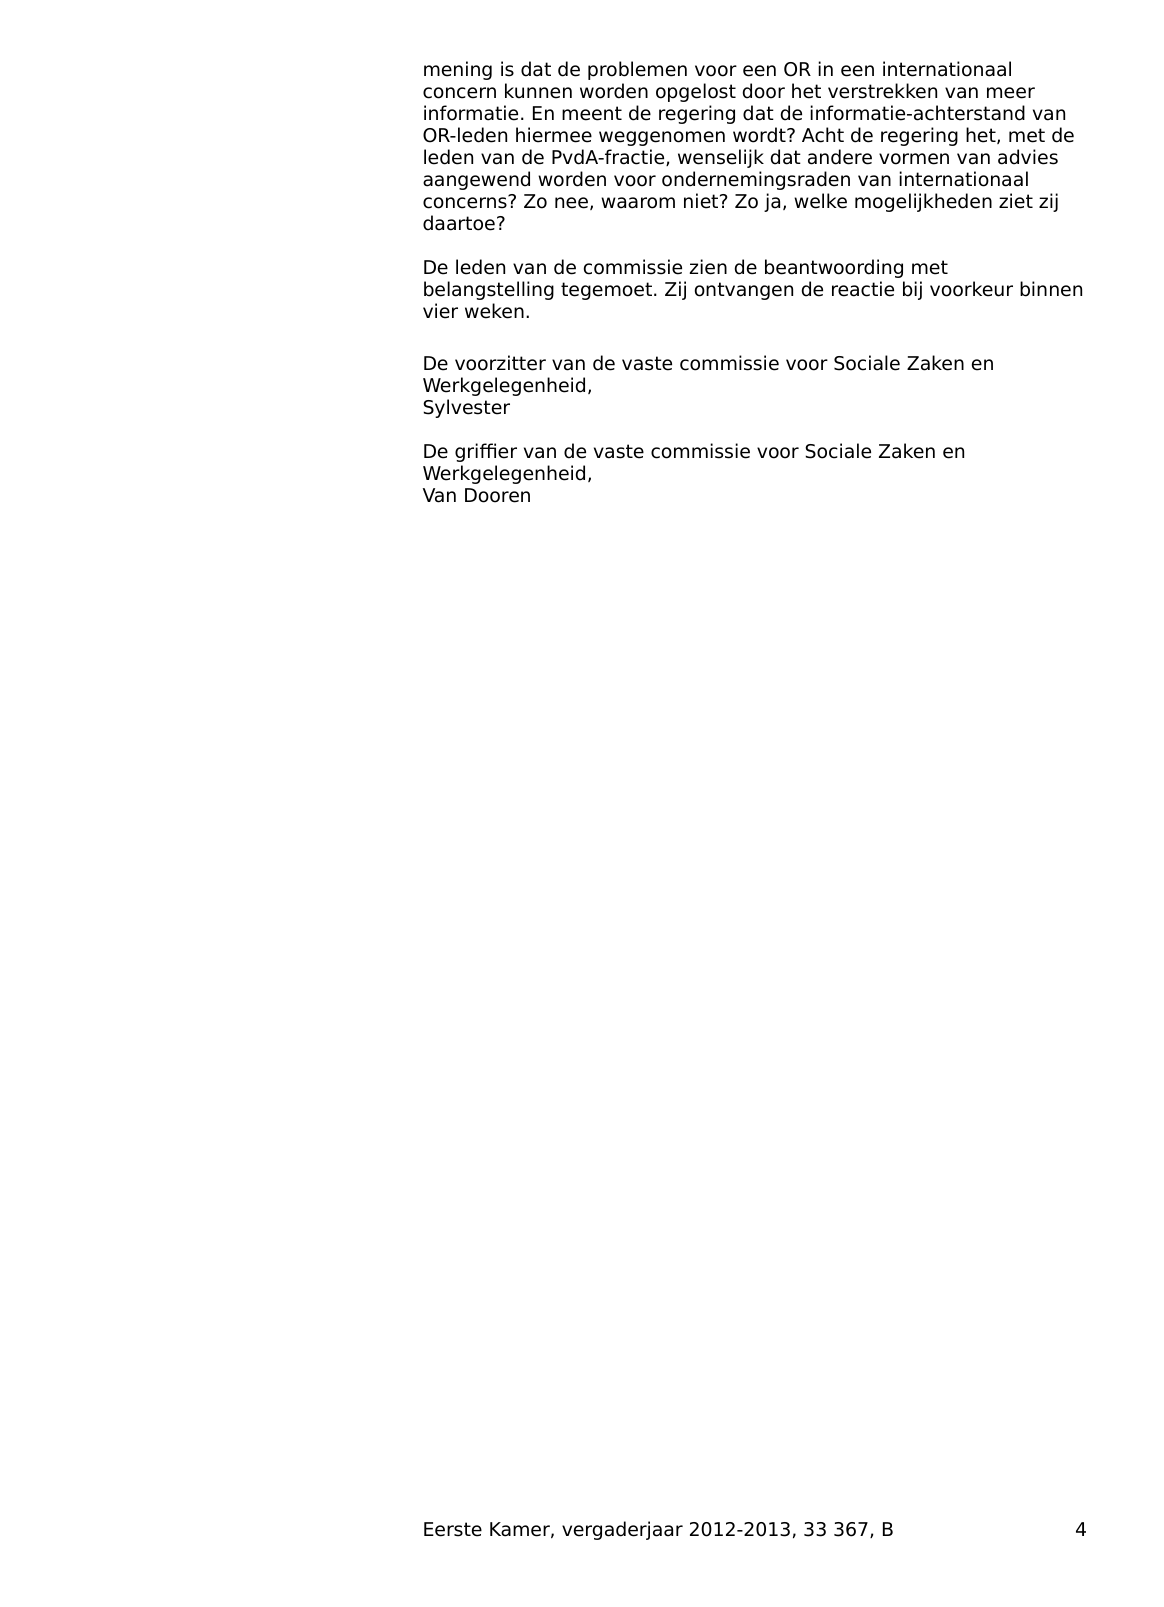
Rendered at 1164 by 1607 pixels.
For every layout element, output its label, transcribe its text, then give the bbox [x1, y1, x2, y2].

text mening is dat de problemen voor een OR in een internationaal concern kunnen worden opgelost door het verstrekken van meer informatie. En meent de regering dat de informatie-achterstand van OR-leden hiermee weggenomen wordt? Acht de regering het, met de leden van de PvdA-fractie, wenselijk dat andere vormen van advies aangewend worden voor ondernemingsraden van internationaal concerns? Zo nee, waarom niet? Zo ja, welke mogelijkheden ziet zij daartoe? [422, 59, 1087, 235]
text De griffier van de vaste commissie voor Sociale Zaken en Werkgelegenheid, Van Dooren [422, 441, 1087, 507]
text De leden van de commissie zien de beantwoording met belangstelling tegemoet. Zij ontvangen de reactie bij voorkeur binnen vier weken. [422, 257, 1087, 323]
text De voorzitter van de vaste commissie voor Sociale Zaken en Werkgelegenheid, Sylvester [422, 353, 1087, 419]
